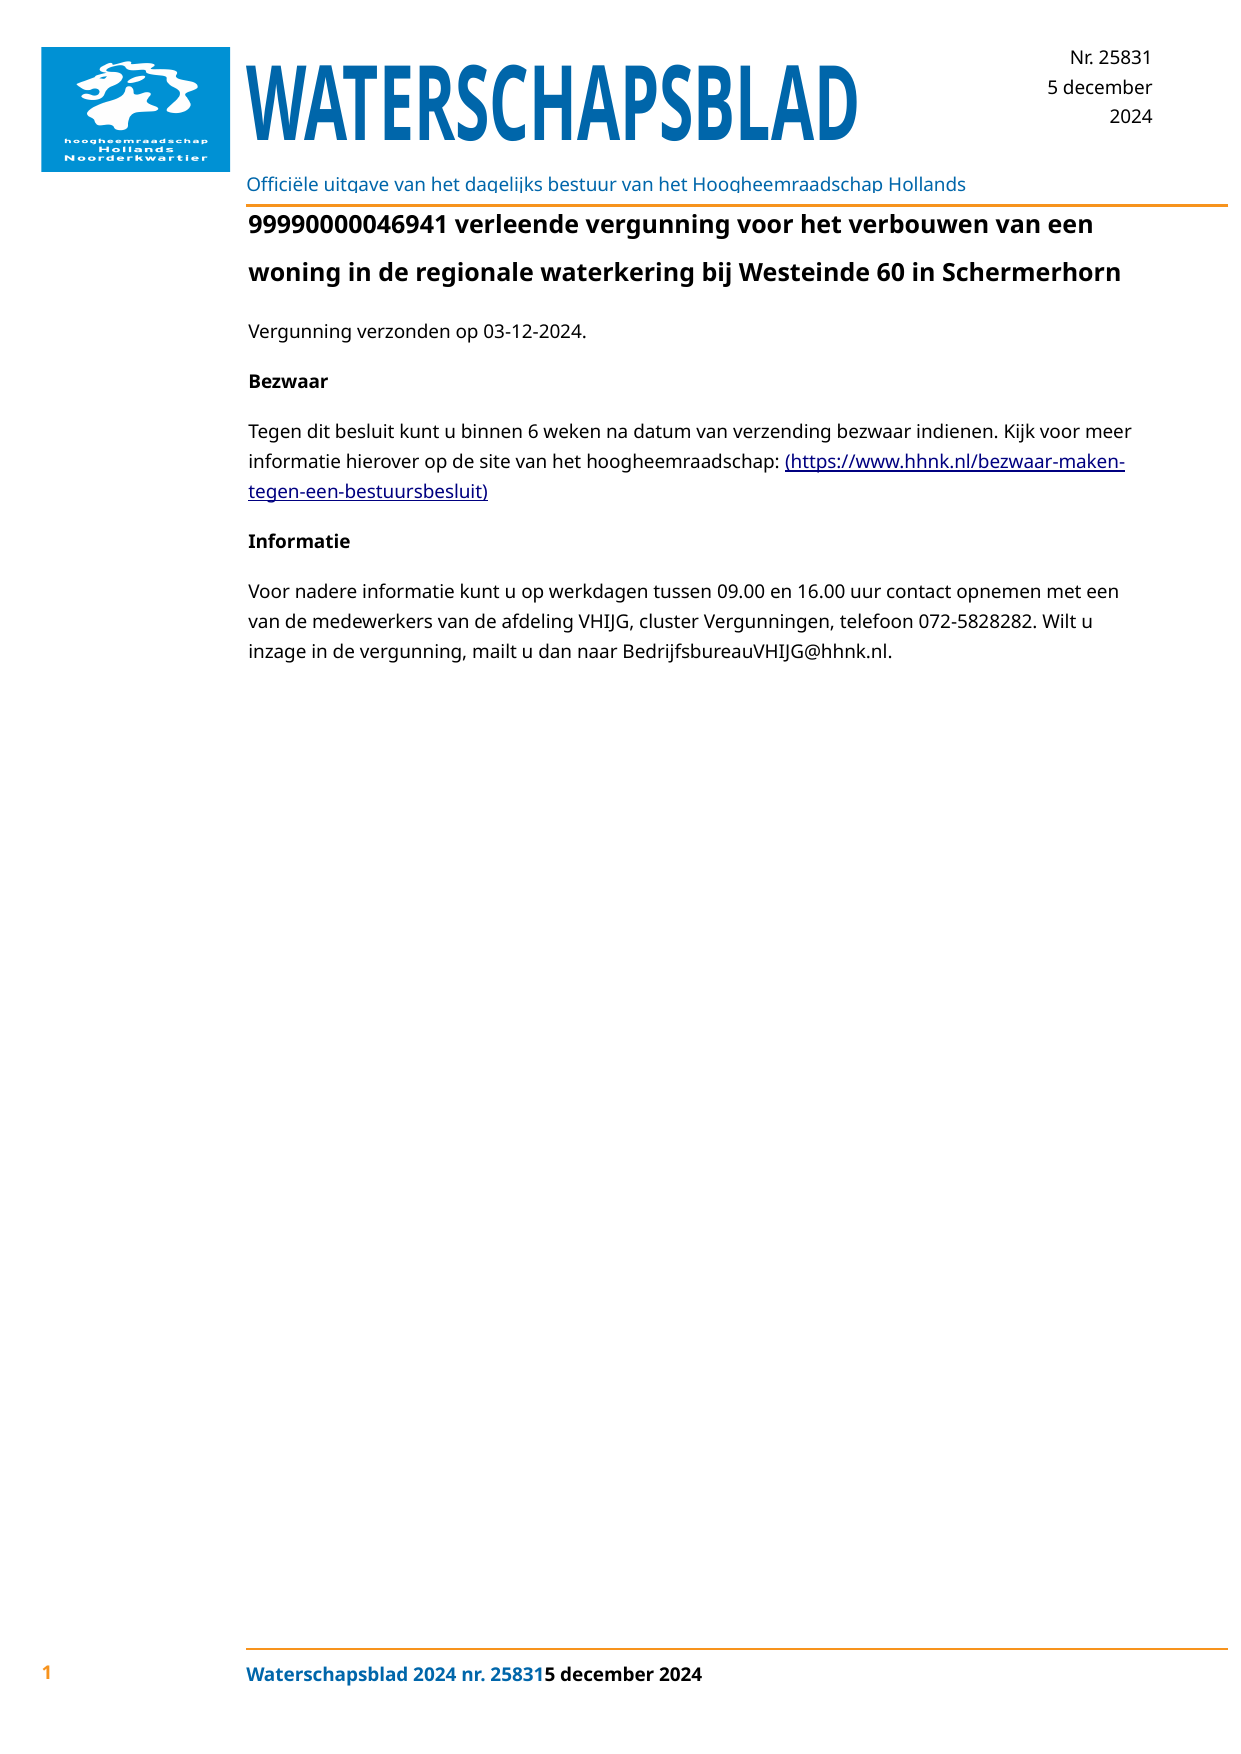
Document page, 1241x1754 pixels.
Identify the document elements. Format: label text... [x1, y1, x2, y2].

picture [129, 76, 144, 82]
picture [88, 87, 157, 130]
text 99990000046941 verleende vergunning voor het verbouwen van een woning in de regionale waterkering bij Westeinde 60 in Schermerhorn [248, 207, 1152, 288]
text Voor nadere informatie kunt u op werkdagen tussen 09.00 en 16.00 uur contact opnemen met een van de medewerkers van de afdeling VHIJG, cluster Vergunningen, telefoon 072-5828282. Wilt u inzage in de vergunning, mailt u dan naar BedrijfsbureauVHIJG@hhnk.nl. [248, 579, 1152, 664]
text Vergunning verzonden op 03-12-2024. [248, 318, 1152, 344]
picture [78, 64, 122, 99]
picture [118, 62, 197, 112]
text Bezwaar [248, 368, 1152, 394]
text Tegen dit besluit kunt u binnen 6 weken na datum van verzending bezwaar indienen. Kijk voor meer informatie hierover op de site van het hoogheemraadschap: (https://www.hhnk.nl/bezwaar-maken-tegen-een-bestuursbesluit) [248, 419, 1152, 504]
text Informatie [248, 528, 1152, 554]
